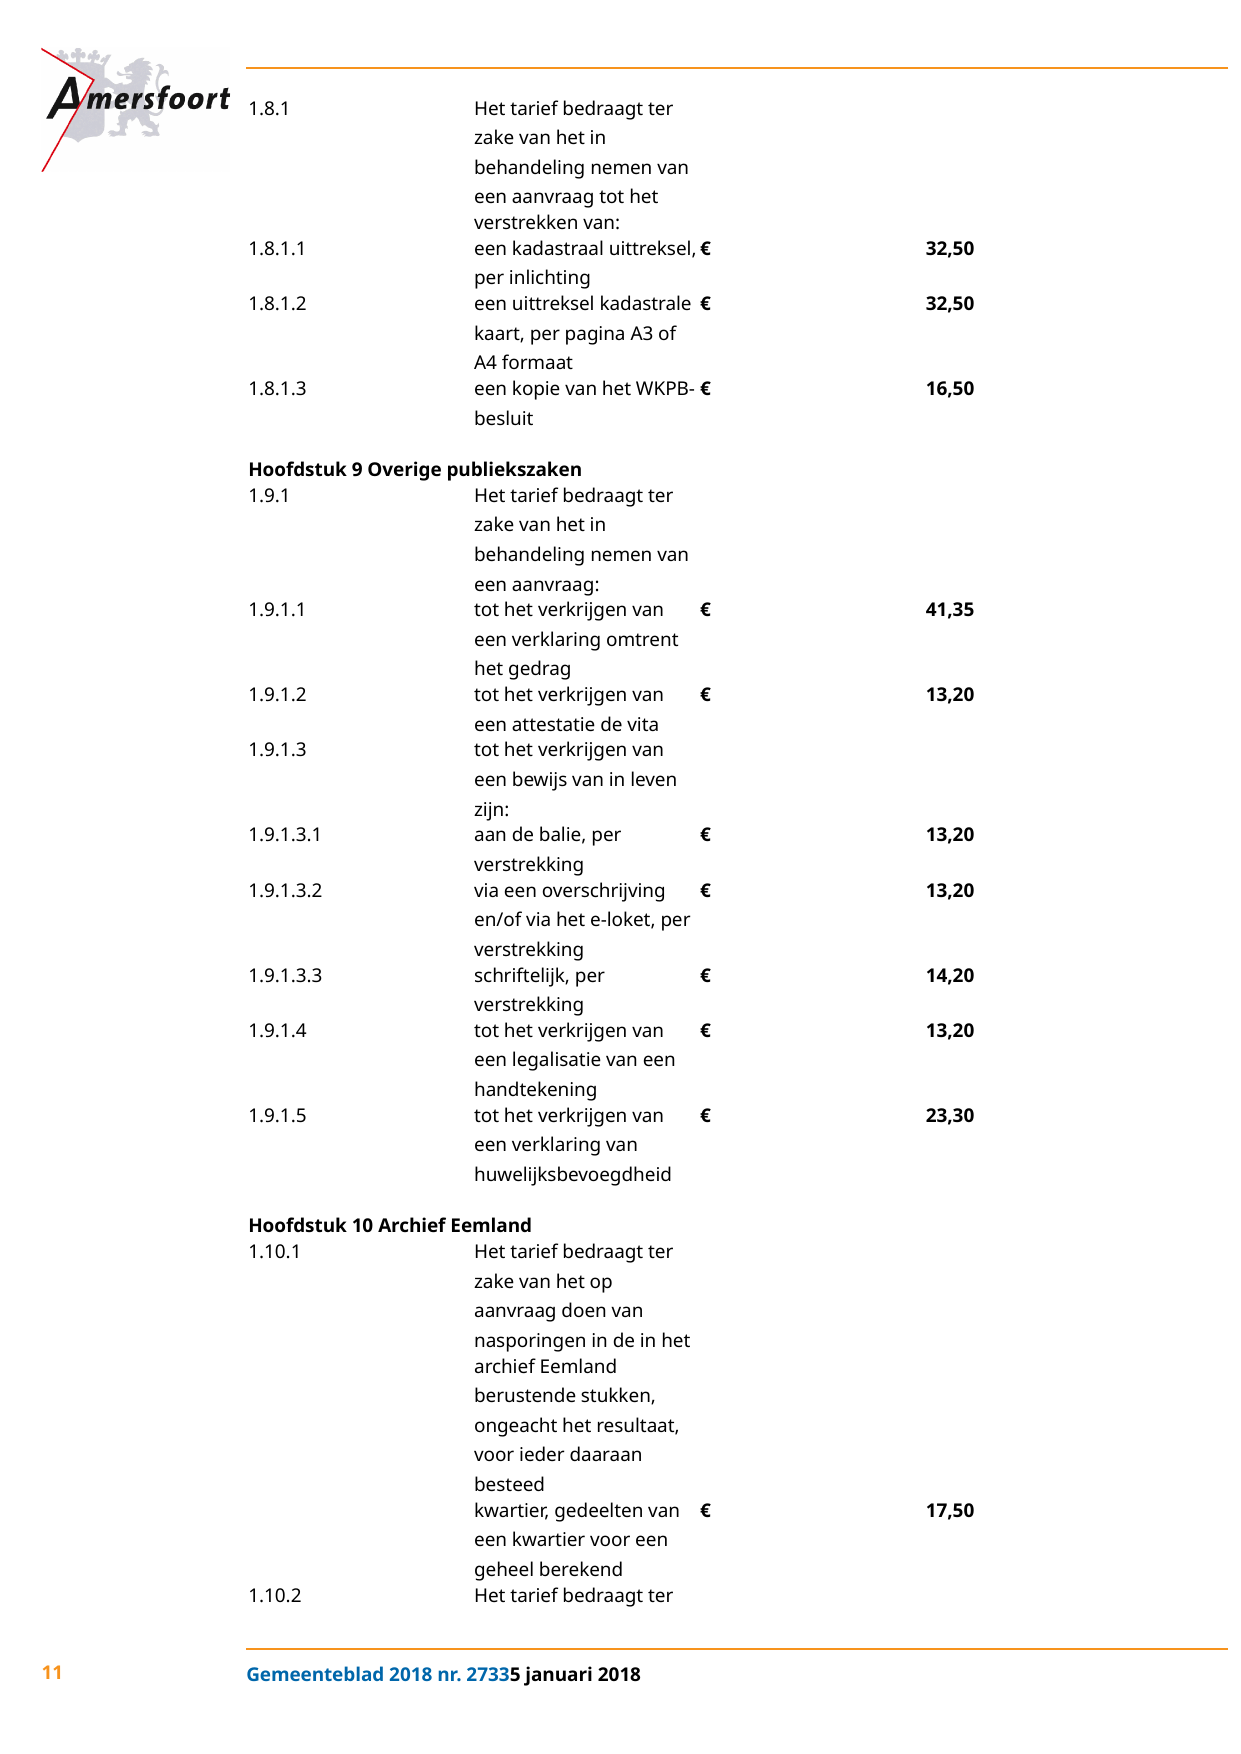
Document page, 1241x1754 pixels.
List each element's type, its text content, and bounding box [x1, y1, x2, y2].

table_cell 1.10.1 [248, 1238, 474, 1353]
table_cell 32,50 [926, 290, 1152, 375]
table_cell 1.9.1.3.2 [248, 877, 474, 962]
table_cell € [700, 962, 926, 1017]
table_cell € [700, 1017, 926, 1102]
table_cell 17,50 [926, 1497, 1152, 1582]
table_cell tot het verkrijgen van een legalisatie van een handtekening [474, 1017, 700, 1102]
table_cell € [700, 290, 926, 375]
table_cell schriftelijk, per verstrekking [474, 962, 700, 1017]
table_cell tot het verkrijgen van een verklaring van huwelijksbevoegdheid [474, 1102, 700, 1187]
picture [41, 47, 231, 172]
table_cell 1.9.1.3.3 [248, 962, 474, 1017]
table_cell [700, 95, 926, 209]
table_cell verstrekken van: [474, 209, 700, 235]
table_cell 32,50 [926, 235, 1152, 290]
table_cell een kadastraal uittreksel, per inlichting [474, 235, 700, 290]
table_cell Hoofdstuk 9 Overige publiekszaken [248, 456, 700, 482]
table_cell 1.8.1.3 [248, 375, 474, 431]
table_cell [926, 209, 1152, 235]
table_cell archief Eemland berustende stukken, ongeacht het resultaat, voor ieder daaraan besteed [474, 1353, 700, 1497]
table_cell [926, 1187, 1152, 1213]
table_cell 1.9.1.4 [248, 1017, 474, 1102]
table_cell [248, 1497, 474, 1582]
table_cell Het tarief bedraagt ter [474, 1582, 700, 1607]
table_cell € [700, 822, 926, 877]
table_cell [248, 1187, 474, 1213]
table_cell tot het verkrijgen van een attestatie de vita [474, 681, 700, 737]
table_cell € [700, 1102, 926, 1187]
table_cell 1.9.1.1 [248, 596, 474, 681]
table_cell € [700, 596, 926, 681]
table_cell 1.9.1.2 [248, 681, 474, 737]
table_cell 1.10.2 [248, 1582, 474, 1607]
table_cell [474, 1187, 700, 1213]
table_cell [700, 1353, 926, 1497]
table_cell [700, 209, 926, 235]
table_cell [700, 1213, 926, 1238]
table_cell € [700, 681, 926, 737]
table_cell [926, 1582, 1152, 1607]
table_cell [248, 1353, 474, 1497]
table_cell 1.8.1 [248, 95, 474, 209]
table_cell [926, 95, 1152, 209]
table_cell [700, 482, 926, 596]
table_cell [926, 737, 1152, 822]
table_cell [926, 456, 1152, 482]
table_cell Het tarief bedraagt ter zake van het op aanvraag doen van nasporingen in de in het [474, 1238, 700, 1353]
table_cell 1.9.1 [248, 482, 474, 596]
table_cell tot het verkrijgen van een bewijs van in leven zijn: [474, 737, 700, 822]
table_cell [700, 1582, 926, 1607]
table_cell [700, 1238, 926, 1353]
table_cell Het tarief bedraagt ter zake van het in behandeling nemen van een aanvraag: [474, 482, 700, 596]
table_cell € [700, 235, 926, 290]
table_cell Het tarief bedraagt ter zake van het in behandeling nemen van een aanvraag tot het [474, 95, 700, 209]
table_cell [926, 431, 1152, 456]
table_cell 14,20 [926, 962, 1152, 1017]
table_cell 1.9.1.3 [248, 737, 474, 822]
table_cell [700, 737, 926, 822]
table_cell [926, 1353, 1152, 1497]
table_cell € [700, 1497, 926, 1582]
table_cell via een overschrijving en/of via het e-loket, per verstrekking [474, 877, 700, 962]
table_cell aan de balie, per verstrekking [474, 822, 700, 877]
table_cell 1.8.1.2 [248, 290, 474, 375]
table_cell tot het verkrijgen van een verklaring omtrent het gedrag [474, 596, 700, 681]
table_cell 1.9.1.3.1 [248, 822, 474, 877]
table_cell [248, 209, 474, 235]
table_cell € [700, 375, 926, 431]
table_cell Hoofdstuk 10 Archief Eemland [248, 1213, 700, 1238]
table_cell [248, 431, 474, 456]
table_cell 13,20 [926, 1017, 1152, 1102]
table_cell een kopie van het WKPB-besluit [474, 375, 700, 431]
table_cell 1.9.1.5 [248, 1102, 474, 1187]
table_cell [926, 482, 1152, 596]
table_cell € [700, 877, 926, 962]
table_cell 13,20 [926, 877, 1152, 962]
table_cell een uittreksel kadastrale kaart, per pagina A3 of A4 formaat [474, 290, 700, 375]
table_cell [700, 431, 926, 456]
table_cell [926, 1238, 1152, 1353]
table_cell 13,20 [926, 681, 1152, 737]
table_cell 41,35 [926, 596, 1152, 681]
table_cell [474, 431, 700, 456]
table_cell kwartier, gedeelten van een kwartier voor een geheel berekend [474, 1497, 700, 1582]
table_cell [700, 1187, 926, 1213]
table_cell [926, 1213, 1152, 1238]
table_cell 13,20 [926, 822, 1152, 877]
table_cell 23,30 [926, 1102, 1152, 1187]
table_cell 16,50 [926, 375, 1152, 431]
table_cell [700, 456, 926, 482]
table_cell 1.8.1.1 [248, 235, 474, 290]
